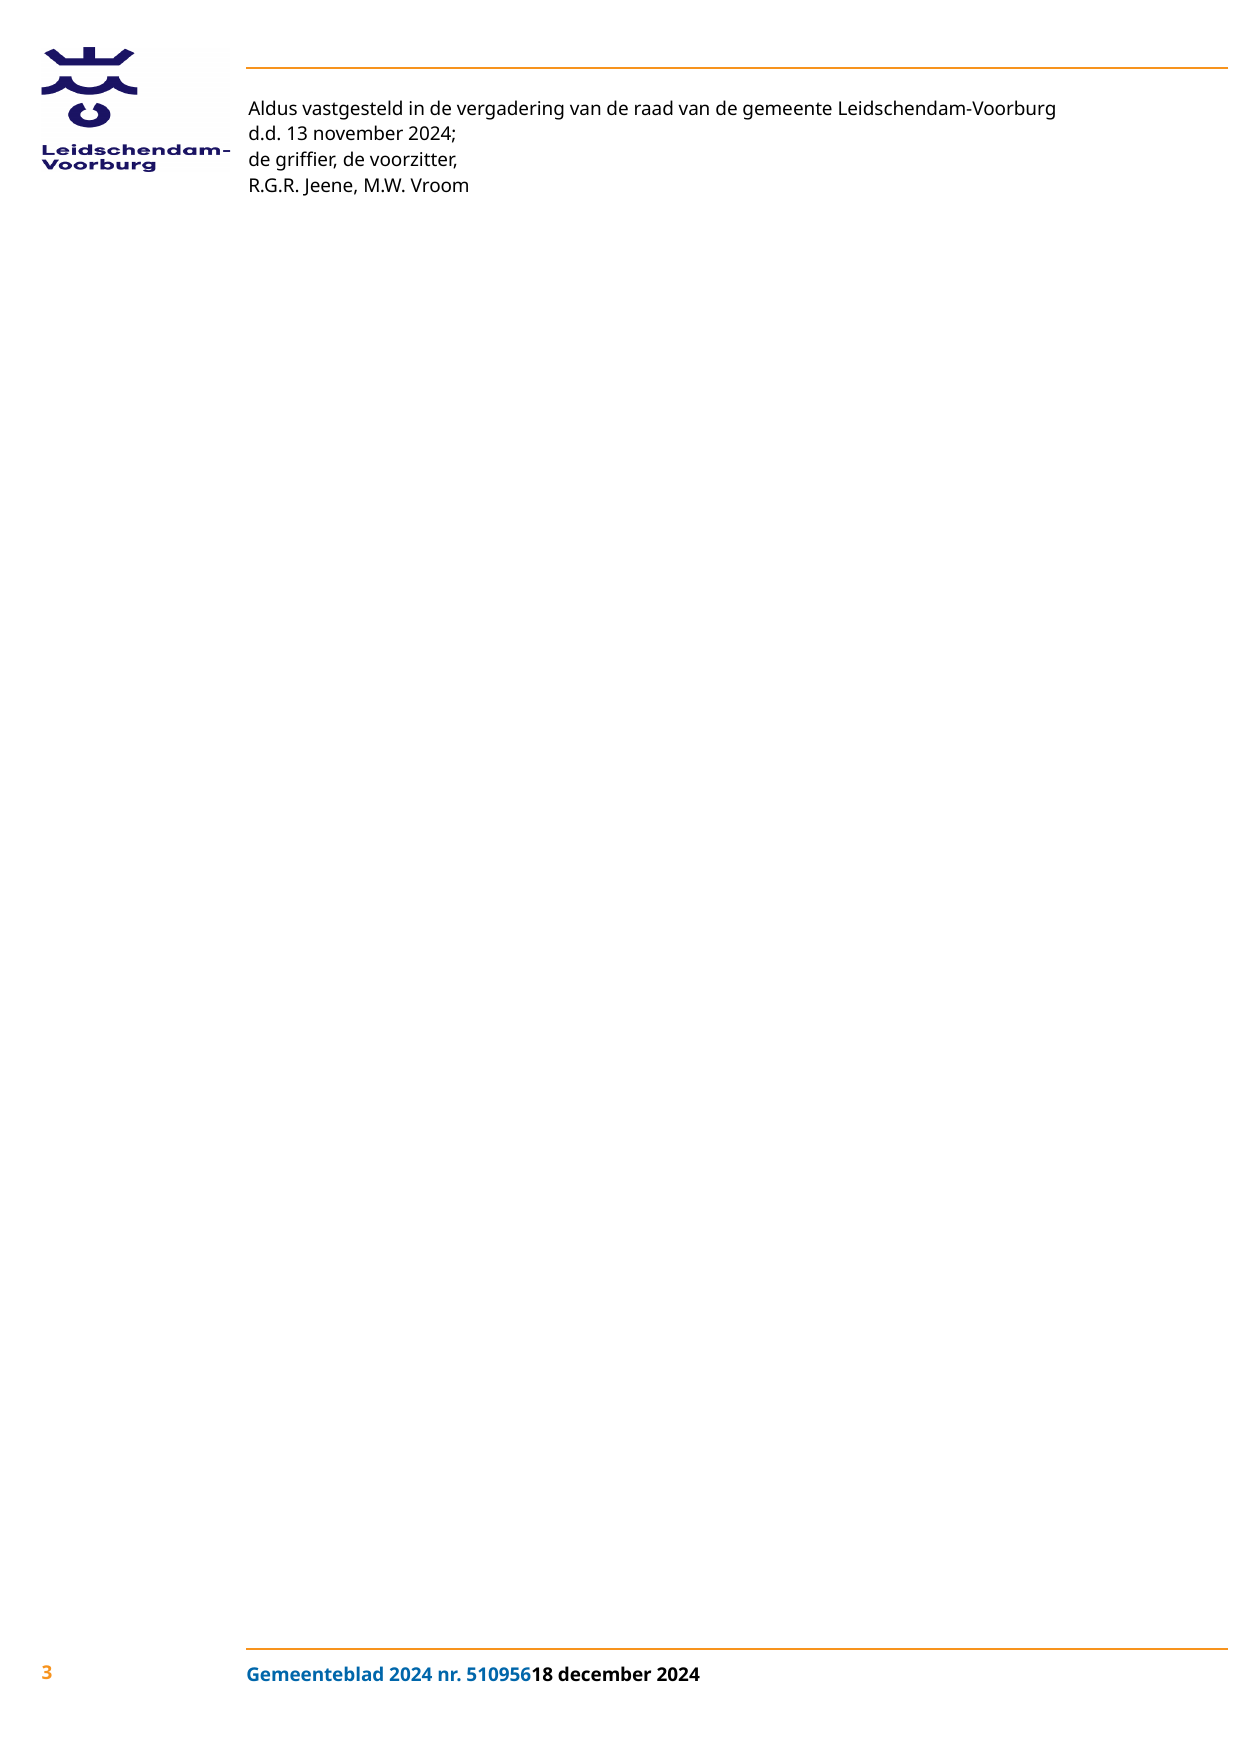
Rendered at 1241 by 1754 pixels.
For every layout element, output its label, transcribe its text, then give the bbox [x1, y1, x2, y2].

text R.G.R. Jeene, M.W. Vroom [248, 172, 1152, 198]
text de griffier, de voorzitter, [248, 146, 1152, 172]
picture [41, 47, 231, 172]
text Aldus vastgesteld in de vergadering van de raad van de gemeente Leidschendam-Voorburg [248, 95, 1152, 121]
text d.d. 13 november 2024; [248, 121, 1152, 146]
